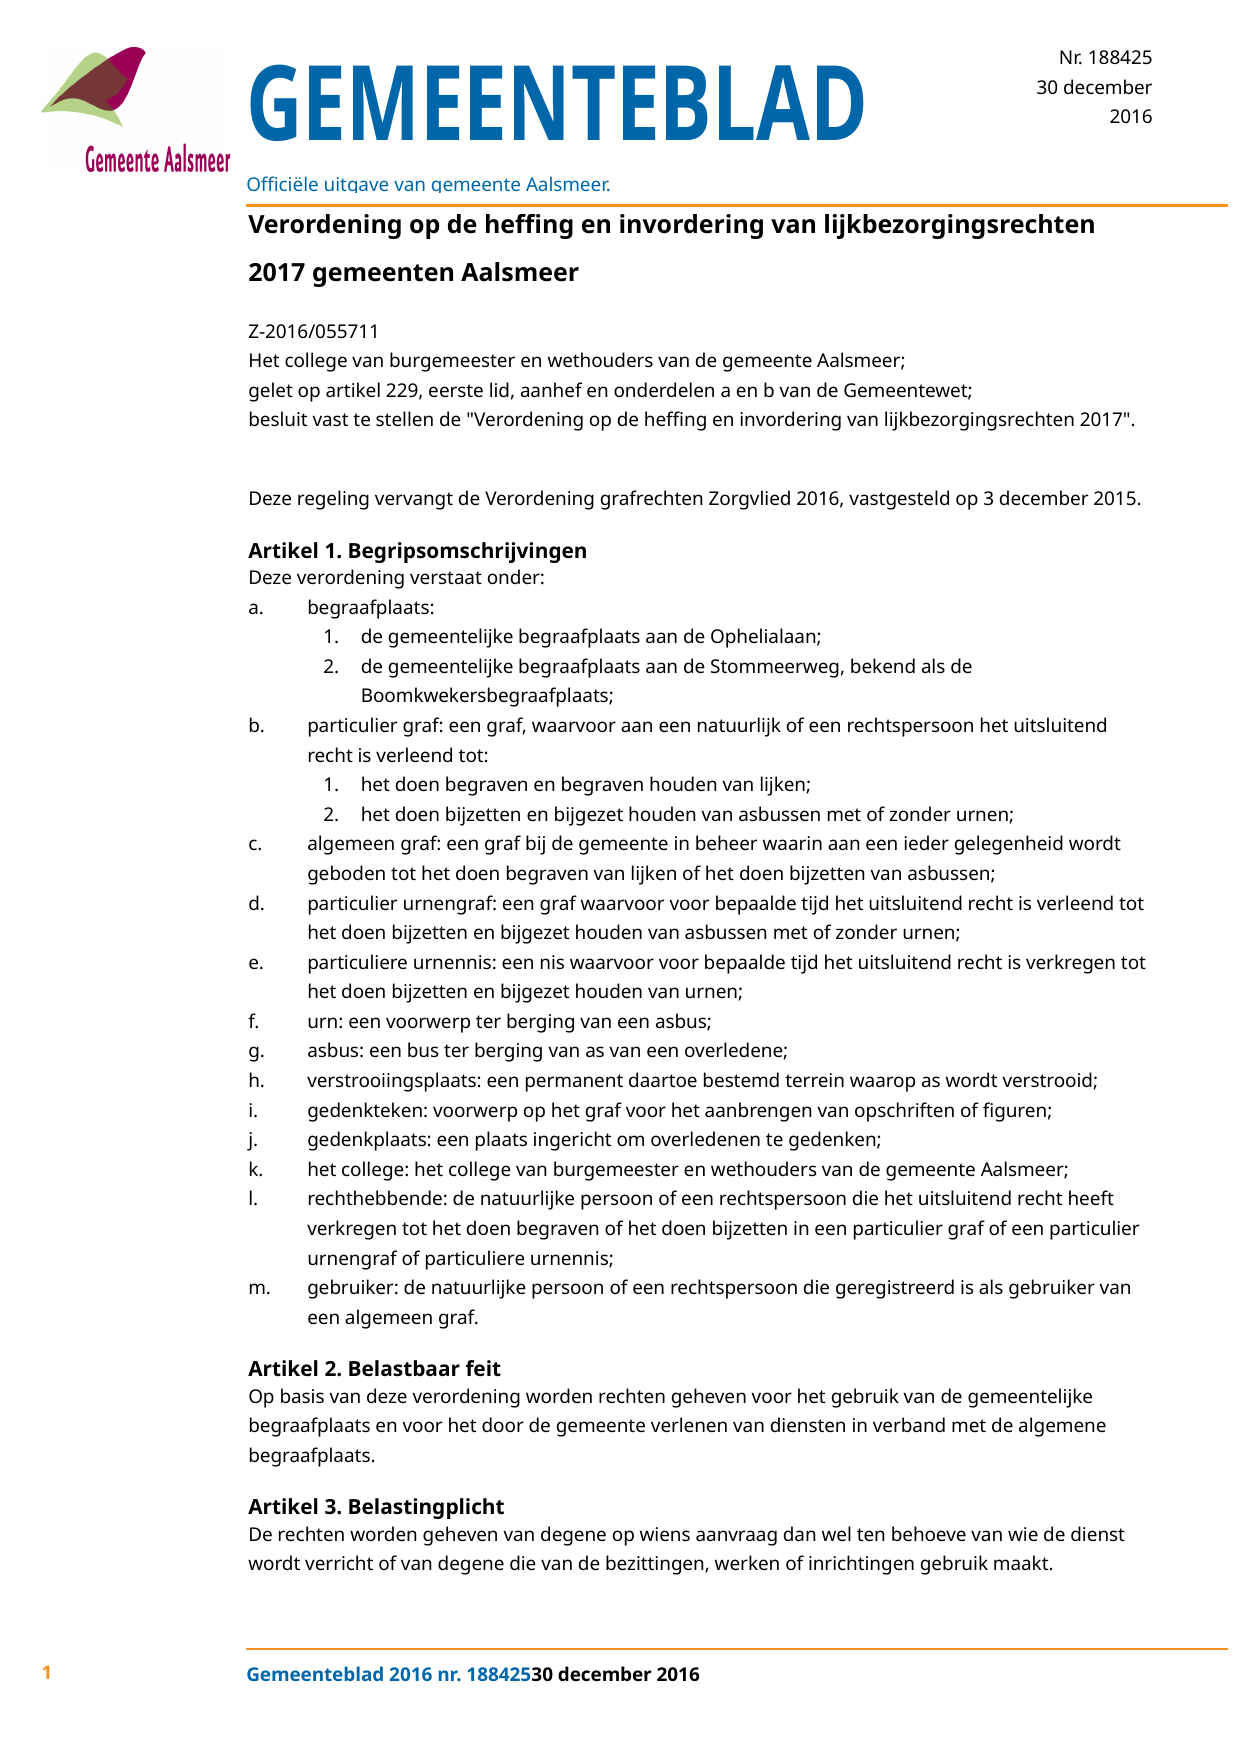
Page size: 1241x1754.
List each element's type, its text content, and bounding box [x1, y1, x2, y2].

list de gemeentelijke begraafplaats aan de Stommeerweg, bekend als de Boomkwekersbegraafplaats; [323, 653, 1152, 708]
list verstrooiingsplaats: een permanent daartoe bestemd terrein waarop as wordt verstrooid; [248, 1067, 1152, 1093]
text Artikel 1. Begripsomschrijvingen [248, 536, 1152, 564]
text Deze verordening verstaat onder: [248, 564, 1152, 590]
text besluit vast te stellen de "Verordening op de heffing en invordering van lijkbezorgingsrechten 2017". [248, 407, 1152, 432]
list het doen begraven en begraven houden van lijken; [323, 771, 1152, 797]
list urn: een voorwerp ter berging van een asbus; [248, 1008, 1152, 1034]
picture [41, 47, 231, 172]
text Op basis van deze verordening worden rechten geheven voor het gebruik van de gemeentelijke begraafplaats en voor het door de gemeente verlenen van diensten in verband met de algemene begraafplaats. [248, 1383, 1152, 1468]
text Deze regeling vervangt de Verordening grafrechten Zorgvlied 2016, vastgesteld op 3 december 2015. [248, 486, 1152, 511]
text De rechten worden geheven van degene op wiens aanvraag dan wel ten behoeve van wie de dienst wordt verricht of van degene die van de bezittingen, werken of inrichtingen gebruik maakt. [248, 1521, 1152, 1576]
text Artikel 2. Belastbaar feit [248, 1354, 1152, 1383]
list particulier urnengraf: een graf waarvoor voor bepaalde tijd het uitsluitend recht is verleend tot het doen bijzetten en bijgezet houden van asbussen met of zonder urnen; [248, 890, 1152, 945]
text Artikel 3. Belastingplicht [248, 1492, 1152, 1521]
list gedenkplaats: een plaats ingericht om overledenen te gedenken; [248, 1126, 1152, 1152]
list het college: het college van burgemeester en wethouders van de gemeente Aalsmeer; [248, 1156, 1152, 1182]
list rechthebbende: de natuurlijke persoon of een rechtspersoon die het uitsluitend recht heeft verkregen tot het doen begraven of het doen bijzetten in een particulier graf of een particulier urnengraf of particuliere urnennis; [248, 1186, 1152, 1271]
list gebruiker: de natuurlijke persoon of een rechtspersoon die geregistreerd is als gebruiker van een algemeen graf. [248, 1274, 1152, 1330]
text Het college van burgemeester en wethouders van de gemeente Aalsmeer; [248, 347, 1152, 373]
list algemeen graf: een graf bij de gemeente in beheer waarin aan een ieder gelegenheid wordt geboden tot het doen begraven van lijken of het doen bijzetten van asbussen; [248, 831, 1152, 886]
list asbus: een bus ter berging van as van een overledene; [248, 1038, 1152, 1063]
list het doen bijzetten en bijgezet houden van asbussen met of zonder urnen; [323, 801, 1152, 827]
text Z-2016/055711 [248, 318, 1152, 344]
list begraafplaats: [248, 594, 1152, 620]
list de gemeentelijke begraafplaats aan de Ophelialaan; [323, 623, 1152, 649]
list gedenkteken: voorwerp op het graf voor het aanbrengen van opschriften of figuren; [248, 1097, 1152, 1123]
text Verordening op de heffing en invordering van lijkbezorgingsrechten 2017 gemeenten Aalsmeer [248, 207, 1152, 288]
list particulier graf: een graf, waarvoor aan een natuurlijk of een rechtspersoon het uitsluitend recht is verleend tot: [248, 712, 1152, 768]
text gelet op artikel 229, eerste lid, aanhef en onderdelen a en b van de Gemeentewet; [248, 377, 1152, 403]
list particuliere urnennis: een nis waarvoor voor bepaalde tijd het uitsluitend recht is verkregen tot het doen bijzetten en bijgezet houden van urnen; [248, 949, 1152, 1004]
